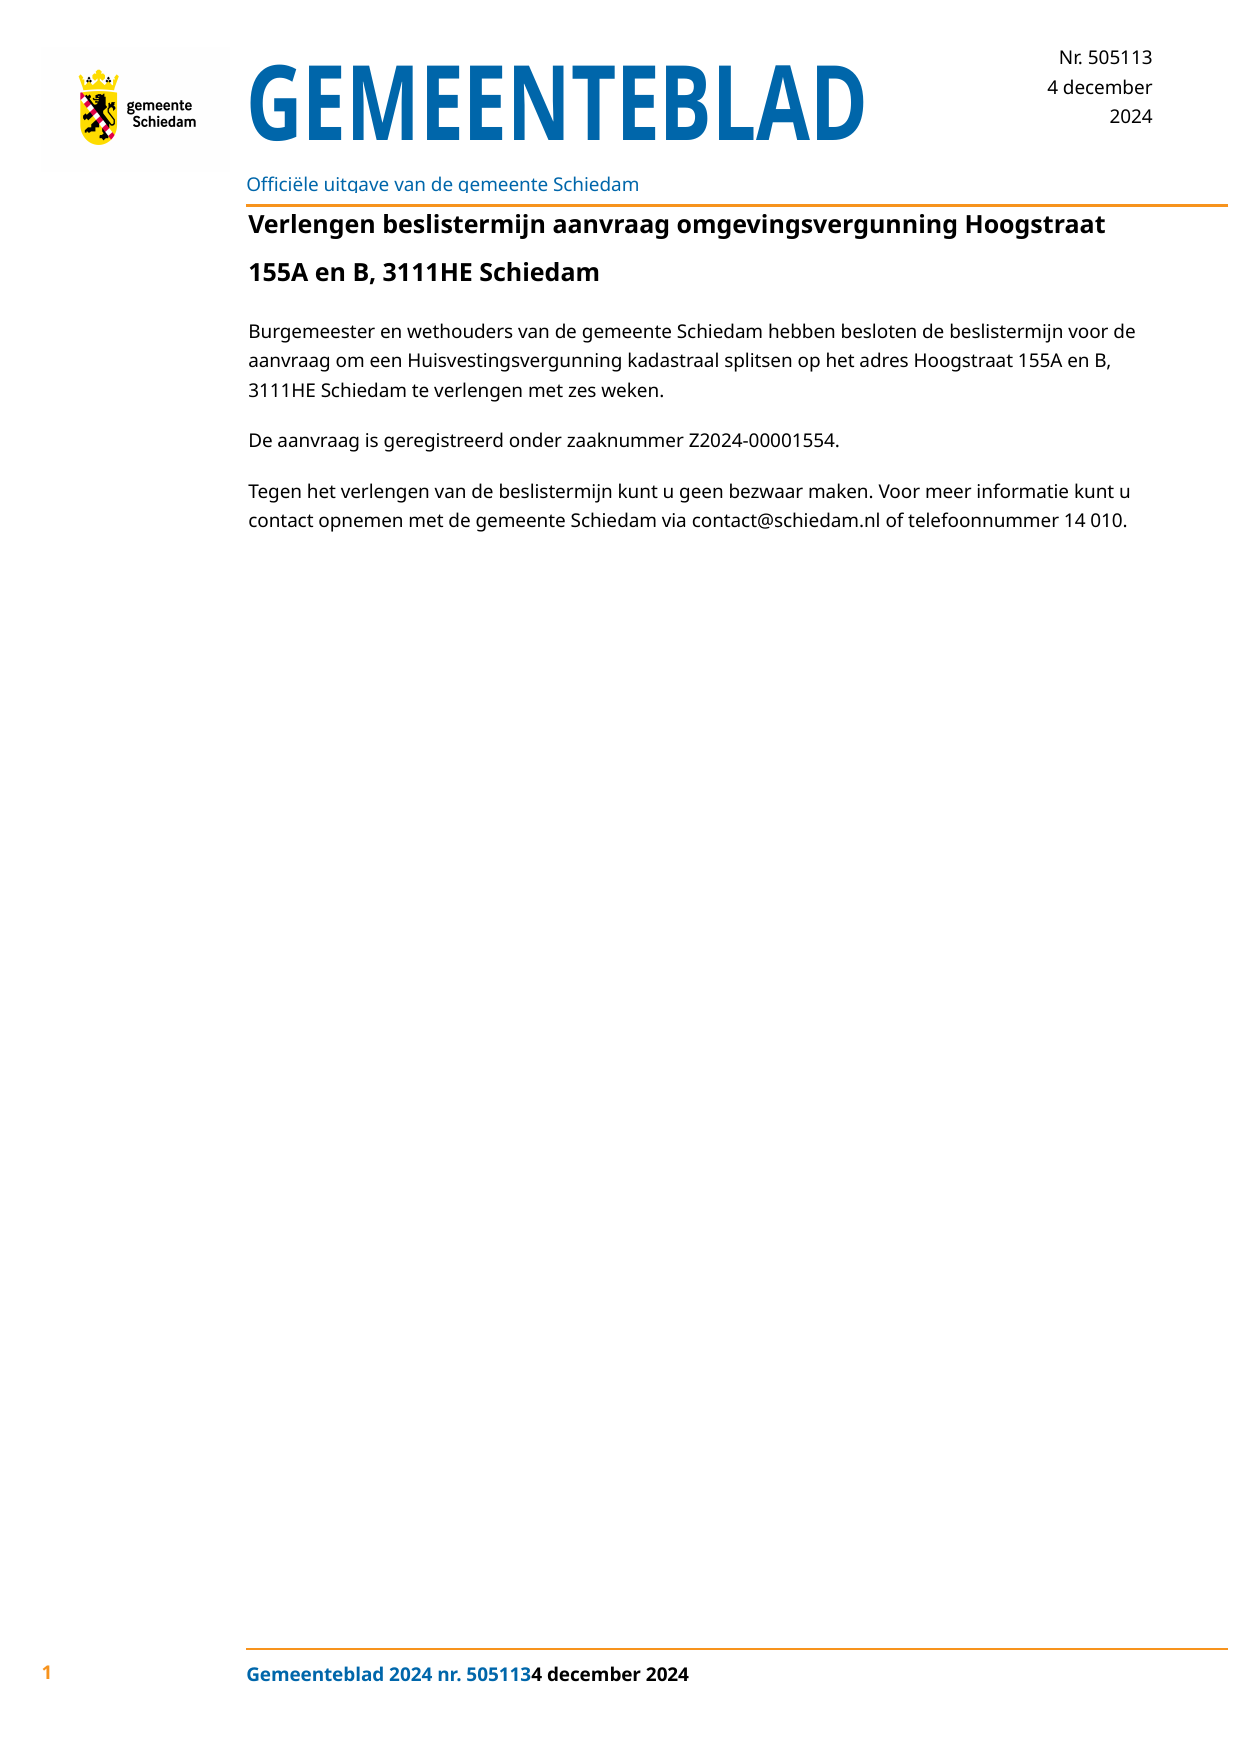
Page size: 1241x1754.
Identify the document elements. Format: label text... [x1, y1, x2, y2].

text Verlengen beslistermijn aanvraag omgevingsvergunning Hoogstraat 155A en B, 3111HE Schiedam [248, 207, 1152, 288]
text De aanvraag is geregistreerd onder zaaknummer Z2024-00001554. [248, 427, 1152, 453]
picture [41, 47, 231, 172]
text Tegen het verlengen van de beslistermijn kunt u geen bezwaar maken. Voor meer informatie kunt u contact opnemen met de gemeente Schiedam via contact@schiedam.nl of telefoonnummer 14 010. [248, 478, 1152, 533]
text Burgemeester en wethouders van de gemeente Schiedam hebben besloten de beslistermijn voor de aanvraag om een Huisvestingsvergunning kadastraal splitsen op het adres Hoogstraat 155A en B, 3111HE Schiedam te verlengen met zes weken. [248, 318, 1152, 403]
